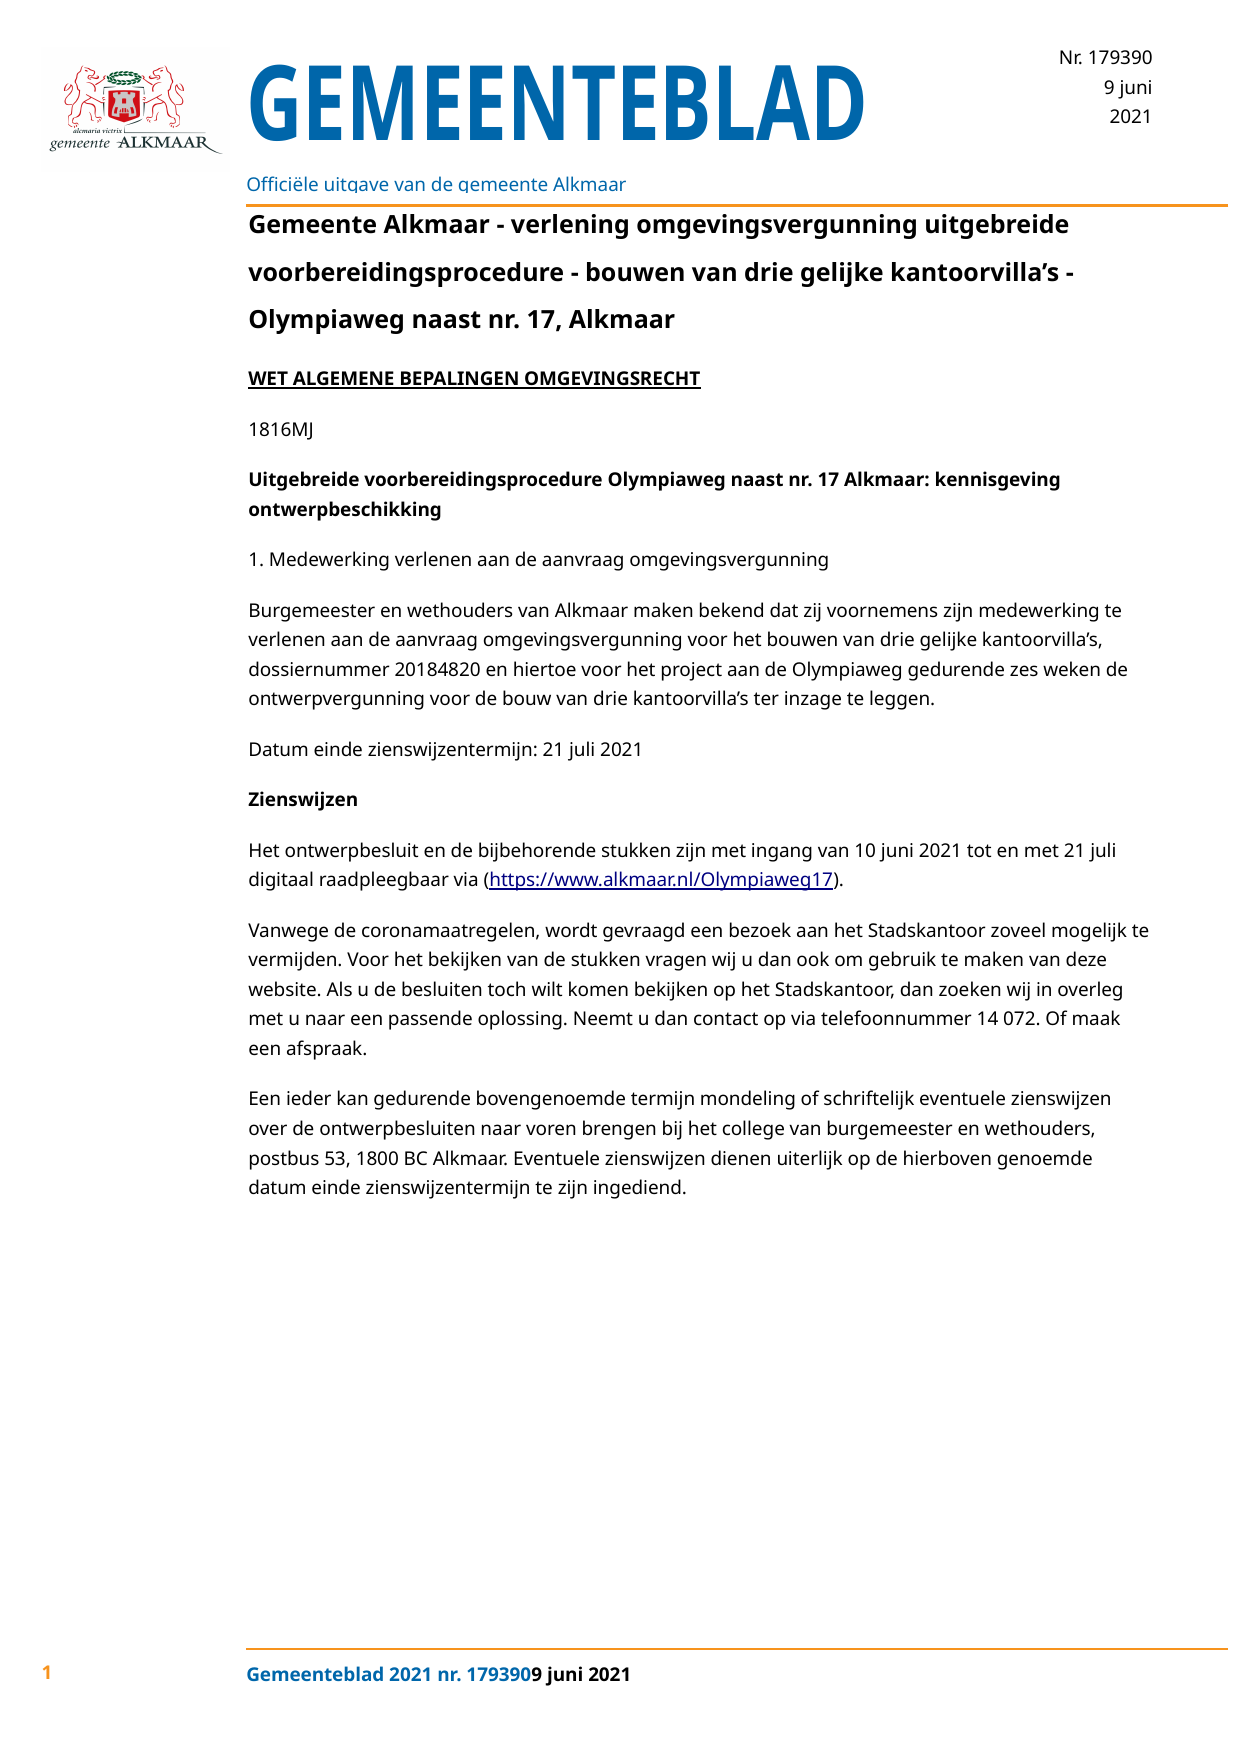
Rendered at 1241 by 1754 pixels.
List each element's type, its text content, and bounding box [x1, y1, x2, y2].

text Het ontwerpbesluit en de bijbehorende stukken zijn met ingang van 10 juni 2021 tot en met 21 juli digitaal raadpleegbaar via (https://www.alkmaar.nl/Olympiaweg17). [248, 837, 1152, 892]
text 1. Medewerking verlenen aan de aanvraag omgevingsvergunning [248, 546, 1152, 572]
text Datum einde zienswijzentermijn: 21 juli 2021 [248, 736, 1152, 762]
text Zienswijzen [248, 786, 1152, 812]
picture [41, 47, 231, 172]
text Gemeente Alkmaar - verlening omgevingsvergunning uitgebreide voorbereidingsprocedure - bouwen van drie gelijke kantoorvilla’s - Olympiaweg naast nr. 17, Alkmaar [248, 207, 1152, 336]
text Een ieder kan gedurende bovengenoemde termijn mondeling of schriftelijk eventuele zienswijzen over de ontwerpbesluiten naar voren brengen bij het college van burgemeester en wethouders, postbus 53, 1800 BC Alkmaar. Eventuele zienswijzen dienen uiterlijk op de hierboven genoemde datum einde zienswijzentermijn te zijn ingediend. [248, 1086, 1152, 1200]
text Burgemeester en wethouders van Alkmaar maken bekend dat zij voornemens zijn medewerking te verlenen aan de aanvraag omgevingsvergunning voor het bouwen van drie gelijke kantoorvilla’s, dossiernummer 20184820 en hiertoe voor het project aan de Olympiaweg gedurende zes weken de ontwerpvergunning voor de bouw van drie kantoorvilla’s ter inzage te leggen. [248, 597, 1152, 711]
text 1816MJ [248, 416, 1152, 442]
text WET ALGEMENE BEPALINGEN OMGEVINGSRECHT [248, 366, 1152, 391]
text Vanwege de coronamaatregelen, wordt gevraagd een bezoek aan het Stadskantoor zoveel mogelijk te vermijden. Voor het bekijken van de stukken vragen wij u dan ook om gebruik te maken van deze website. Als u de besluiten toch wilt komen bekijken op het Stadskantoor, dan zoeken wij in overleg met u naar een passende oplossing. Neemt u dan contact op via telefoonnummer 14 072. Of maak een afspraak. [248, 917, 1152, 1061]
text Uitgebreide voorbereidingsprocedure Olympiaweg naast nr. 17 Alkmaar: kennisgeving ontwerpbeschikking [248, 466, 1152, 522]
